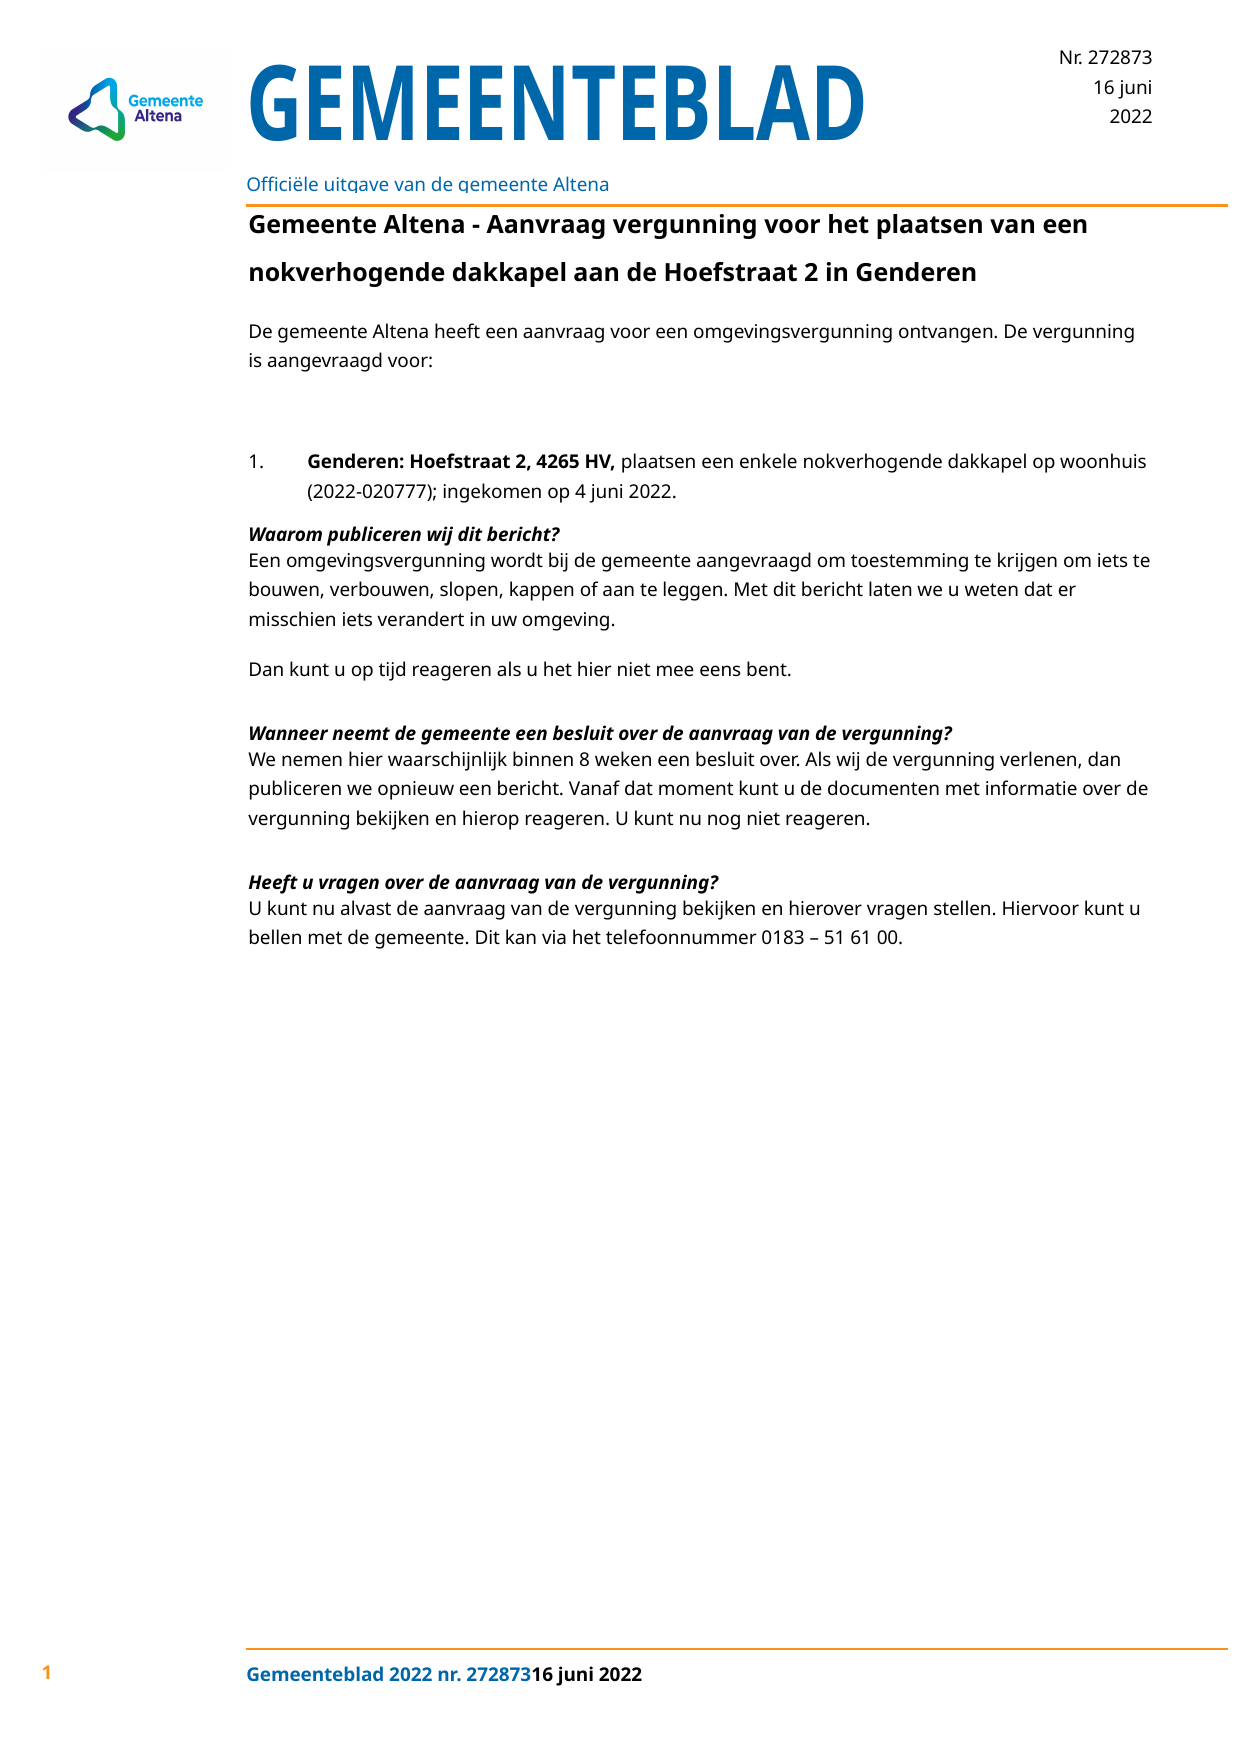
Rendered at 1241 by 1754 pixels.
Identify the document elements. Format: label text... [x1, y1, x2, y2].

list Genderen: Hoefstraat 2, 4265 HV, plaatsen een enkele nokverhogende dakkapel op woonhuis (2022-020777); ingekomen op 4 juni 2022. [248, 448, 1152, 504]
text Dan kunt u op tijd reageren als u het hier niet mee eens bent. [248, 656, 1152, 682]
text Wanneer neemt de gemeente een besluit over de aanvraag van de vergunning? [248, 720, 1152, 746]
text Gemeente Altena - Aanvraag vergunning voor het plaatsen van een nokverhogende dakkapel aan de Hoefstraat 2 in Genderen [248, 207, 1152, 288]
text U kunt nu alvast de aanvraag van de vergunning bekijken en hierover vragen stellen. Hiervoor kunt u bellen met de gemeente. Dit kan via het telefoonnummer 0183 – 51 61 00. [248, 895, 1152, 950]
picture [41, 47, 231, 172]
text We nemen hier waarschijnlijk binnen 8 weken een besluit over. Als wij de vergunning verlenen, dan publiceren we opnieuw een bericht. Vanaf dat moment kunt u de documenten met informatie over de vergunning bekijken en hierop reageren. U kunt nu nog niet reageren. [248, 746, 1152, 831]
text De gemeente Altena heeft een aanvraag voor een omgevingsvergunning ontvangen. De vergunning is aangevraagd voor: [248, 318, 1152, 373]
text Heeft u vragen over de aanvraag van de vergunning? [248, 869, 1152, 895]
text Een omgevingsvergunning wordt bij de gemeente aangevraagd om toestemming te krijgen om iets te bouwen, verbouwen, slopen, kappen of aan te leggen. Met dit bericht laten we u weten dat er misschien iets verandert in uw omgeving. [248, 547, 1152, 632]
text Waarom publiceren wij dit bericht? [248, 521, 1152, 547]
